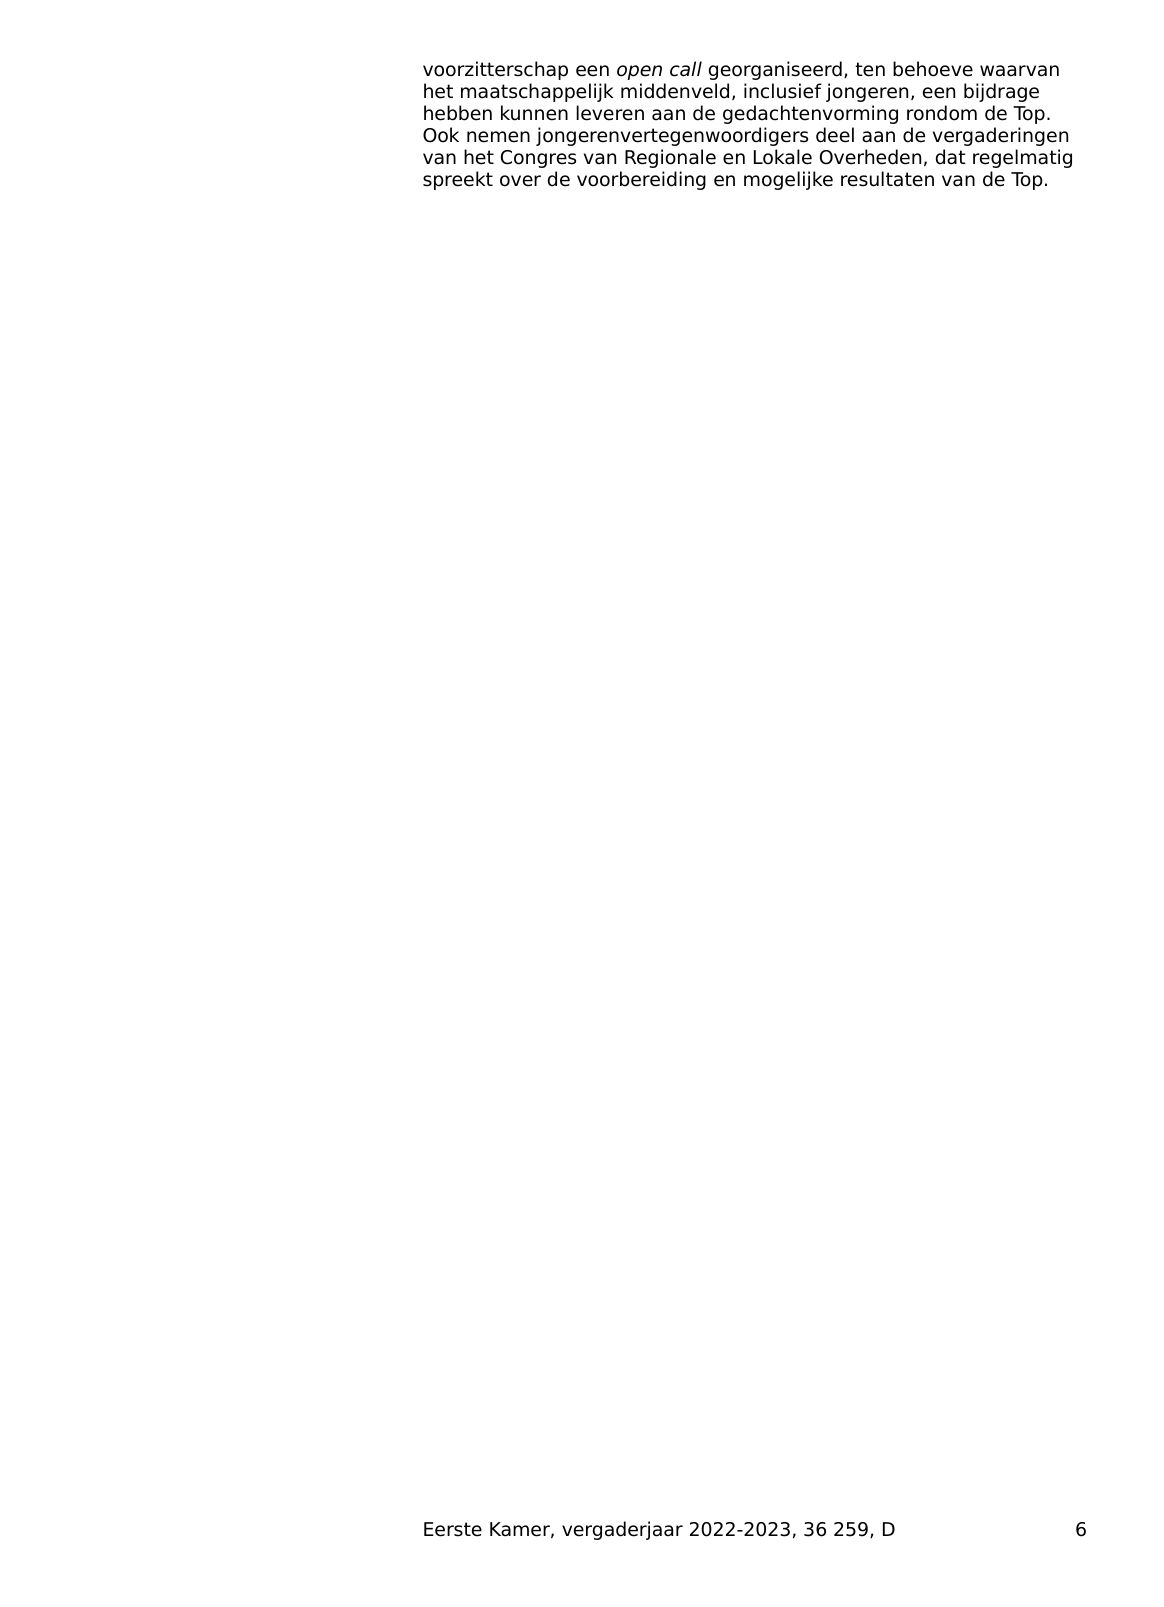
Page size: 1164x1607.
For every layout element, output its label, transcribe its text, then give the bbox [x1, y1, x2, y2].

text voorzitterschap een open call georganiseerd, ten behoeve waarvan het maatschappelijk middenveld, inclusief jongeren, een bijdrage hebben kunnen leveren aan de gedachtenvorming rondom de Top. Ook nemen jongerenvertegenwoordigers deel aan de vergaderingen van het Congres van Regionale en Lokale Overheden, dat regelmatig spreekt over de voorbereiding en mogelijke resultaten van de Top. [422, 59, 1087, 191]
